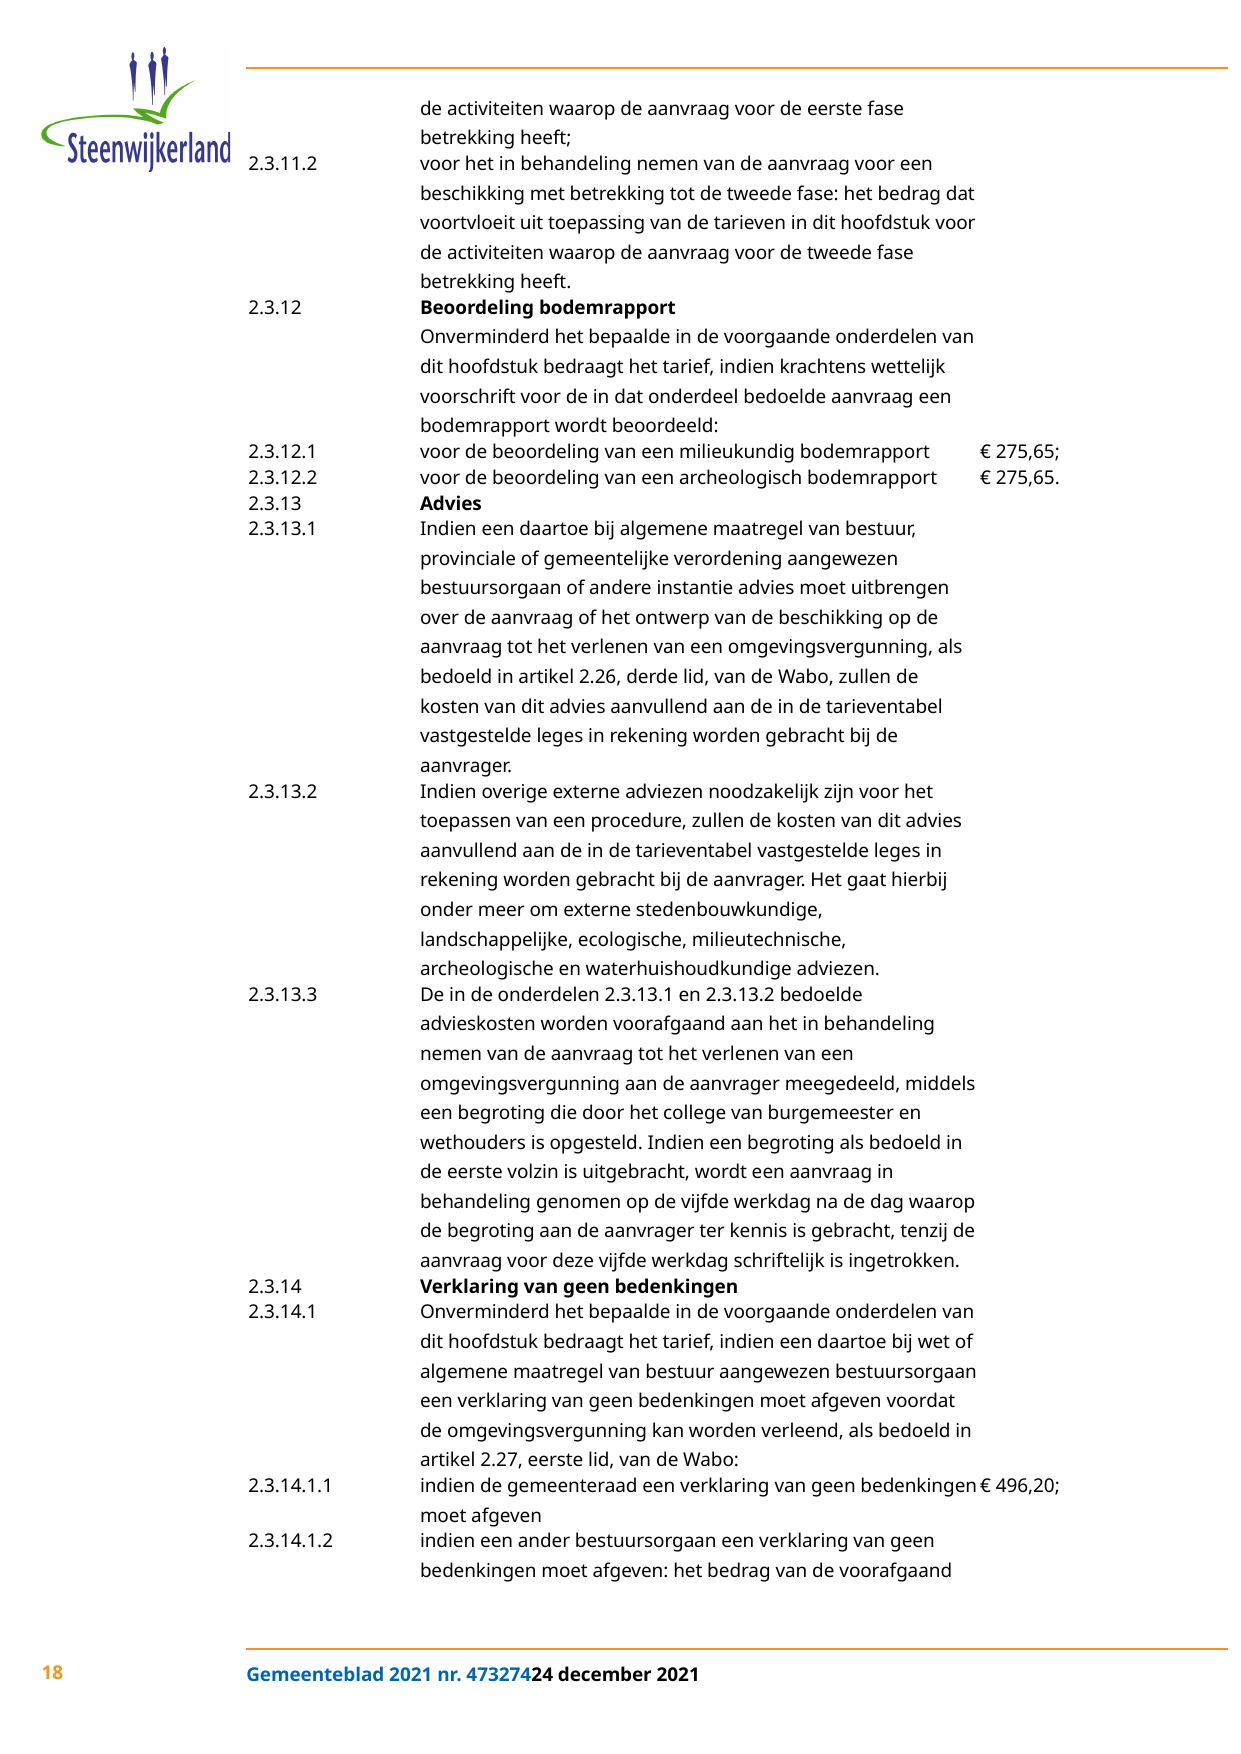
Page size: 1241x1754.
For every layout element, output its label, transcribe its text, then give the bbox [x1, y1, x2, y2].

table_cell 2.3.12.1 [248, 438, 420, 464]
table_cell [980, 294, 1152, 438]
table_cell Advies [420, 490, 980, 515]
table_cell De in de onderdelen 2.3.13.1 en 2.3.13.2 bedoelde advieskosten worden voorafgaand aan het in behandeling nemen van de aanvraag tot het verlenen van een omgevingsvergunning aan de aanvrager meegedeeld, middels een begroting die door het college van burgemeester en wethouders is opgesteld. Indien een begroting als bedoeld in de eerste volzin is uitgebracht, wordt een aanvraag in behandeling genomen op de vijfde werkdag na de dag waarop de begroting aan de aanvrager ter kennis is gebracht, tenzij de aanvraag voor deze vijfde werkdag schriftelijk is ingetrokken. [420, 981, 980, 1273]
table_cell 2.3.12.2 [248, 464, 420, 490]
table_cell [248, 95, 420, 150]
picture [41, 47, 231, 172]
table_cell [980, 95, 1152, 150]
table_cell 2.3.14.1 [248, 1299, 420, 1472]
table_cell indien de gemeenteraad een verklaring van geen bedenkingen moet afgeven [420, 1473, 980, 1528]
table_cell Verklaring van geen bedenkingen [420, 1273, 980, 1299]
table_cell € 275,65. [980, 464, 1152, 490]
table_cell 2.3.12 [248, 294, 420, 438]
table_cell 2.3.13 [248, 490, 420, 515]
table_cell 2.3.13.1 [248, 515, 420, 778]
table_cell 2.3.14 [248, 1273, 420, 1299]
table_cell [980, 1528, 1152, 1583]
table_cell [980, 778, 1152, 981]
table_cell 2.3.11.2 [248, 150, 420, 294]
table_cell voor het in behandeling nemen van de aanvraag voor een beschikking met betrekking tot de tweede fase: het bedrag dat voortvloeit uit toepassing van de tarieven in dit hoofdstuk voor de activiteiten waarop de aanvraag voor de tweede fase betrekking heeft. [420, 150, 980, 294]
table_cell 2.3.13.3 [248, 981, 420, 1273]
table_cell 2.3.14.1.1 [248, 1473, 420, 1528]
table_cell 2.3.13.2 [248, 778, 420, 981]
table_cell [980, 1273, 1152, 1299]
table_cell € 275,65; [980, 438, 1152, 464]
table_cell voor de beoordeling van een milieukundig bodemrapport [420, 438, 980, 464]
table_cell voor de beoordeling van een archeologisch bodemrapport [420, 464, 980, 490]
table_cell Onverminderd het bepaalde in de voorgaande onderdelen van dit hoofdstuk bedraagt het tarief, indien een daartoe bij wet of algemene maatregel van bestuur aangewezen bestuursorgaan een verklaring van geen bedenkingen moet afgeven voordat de omgevingsvergunning kan worden verleend, als bedoeld in artikel 2.27, eerste lid, van de Wabo: [420, 1299, 980, 1472]
table_cell [980, 150, 1152, 294]
table_cell indien een ander bestuursorgaan een verklaring van geen bedenkingen moet afgeven: het bedrag van de voorafgaand [420, 1528, 980, 1583]
table_cell Indien overige externe adviezen noodzakelijk zijn voor het toepassen van een procedure, zullen de kosten van dit advies aanvullend aan de in de tarieventabel vastgestelde leges in rekening worden gebracht bij de aanvrager. Het gaat hierbij onder meer om externe stedenbouwkundige, landschappelijke, ecologische, milieutechnische, archeologische en waterhuishoudkundige adviezen. [420, 778, 980, 981]
table_cell [980, 1299, 1152, 1472]
table_cell Beoordeling bodemrapport Onverminderd het bepaalde in de voorgaande onderdelen van dit hoofdstuk bedraagt het tarief, indien krachtens wettelijk voorschrift voor de in dat onderdeel bedoelde aanvraag een bodemrapport wordt beoordeeld: [420, 294, 980, 438]
table_cell de activiteiten waarop de aanvraag voor de eerste fase betrekking heeft; [420, 95, 980, 150]
table_cell Indien een daartoe bij algemene maatregel van bestuur, provinciale of gemeentelijke verordening aangewezen bestuursorgaan of andere instantie advies moet uitbrengen over de aanvraag of het ontwerp van de beschikking op de aanvraag tot het verlenen van een omgevingsvergunning, als bedoeld in artikel 2.26, derde lid, van de Wabo, zullen de kosten van dit advies aanvullend aan de in de tarieventabel vastgestelde leges in rekening worden gebracht bij de aanvrager. [420, 515, 980, 778]
table_cell [980, 515, 1152, 778]
table_cell [980, 490, 1152, 515]
table_cell € 496,20; [980, 1473, 1152, 1528]
table_cell [980, 981, 1152, 1273]
table_cell 2.3.14.1.2 [248, 1528, 420, 1583]
